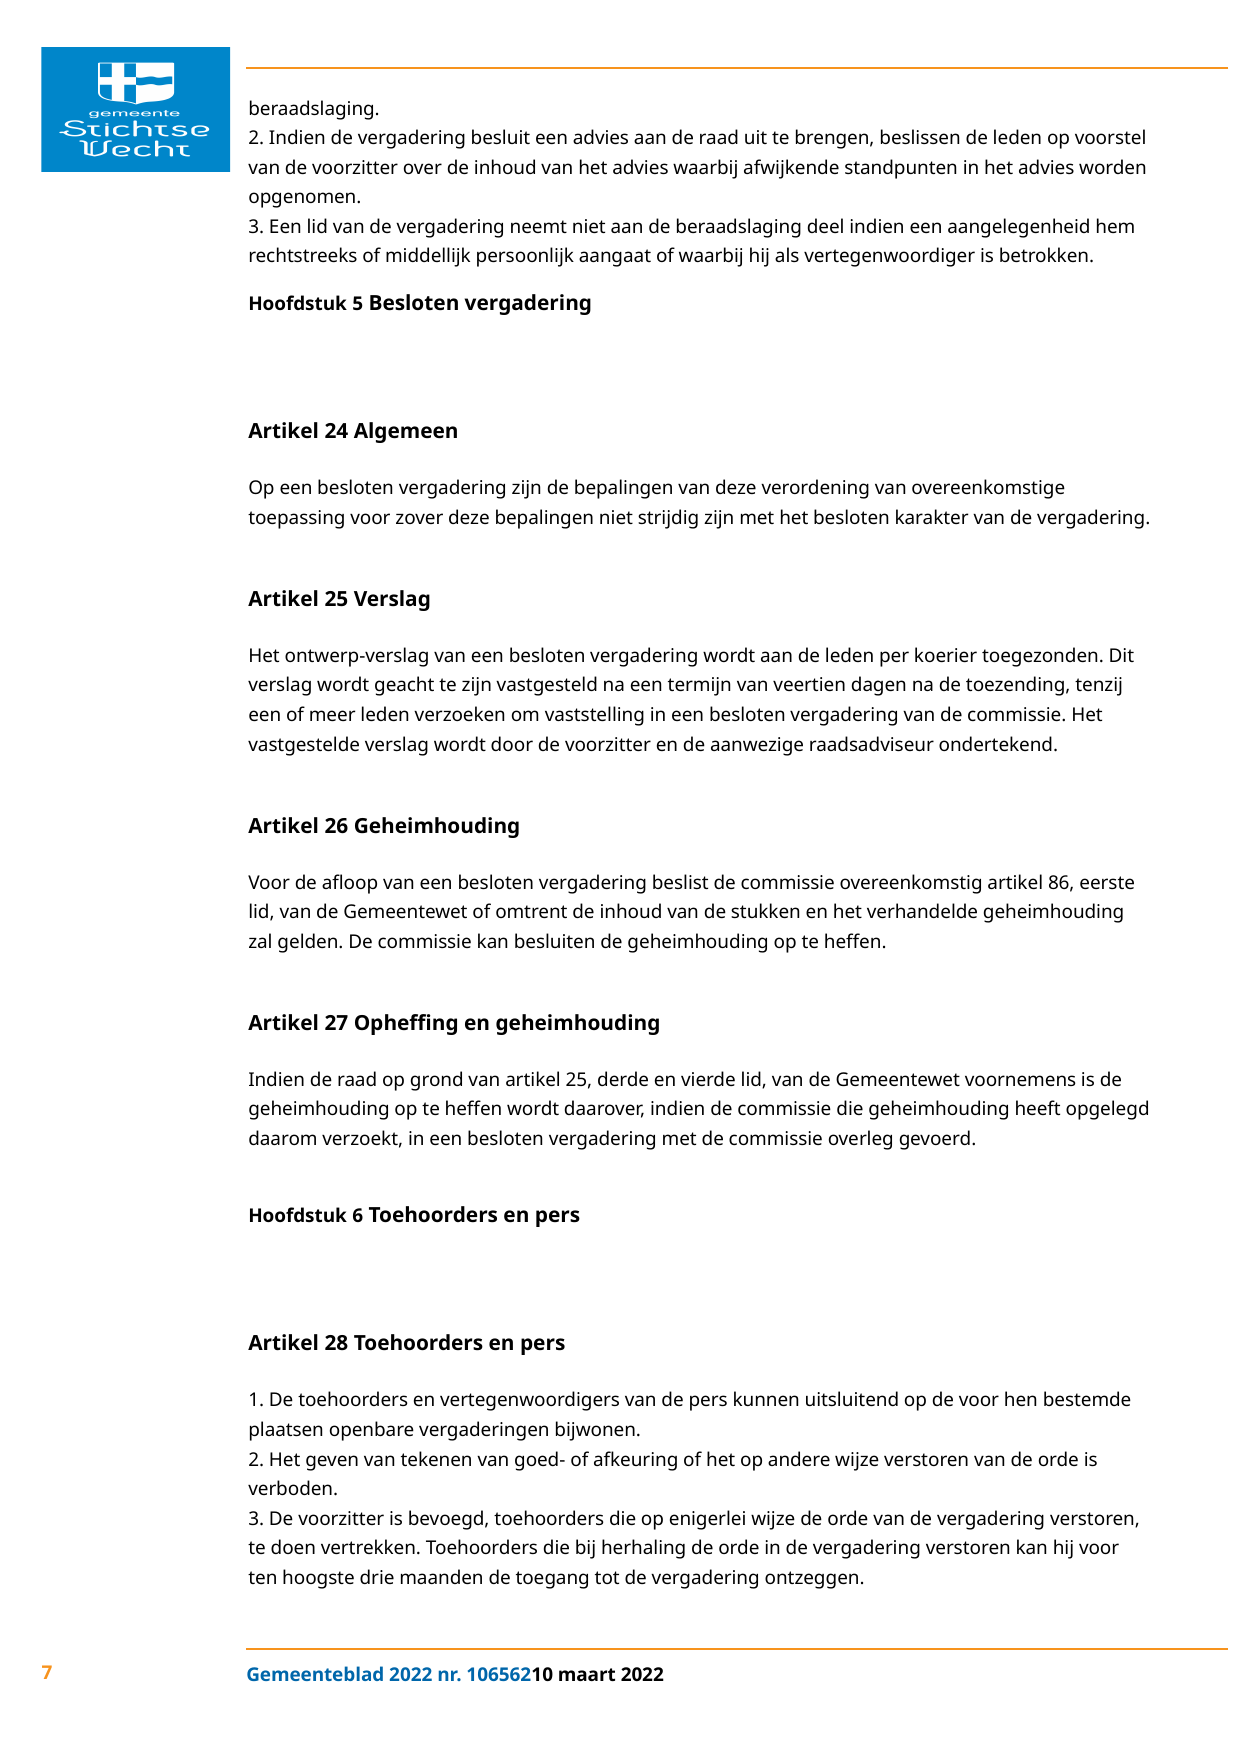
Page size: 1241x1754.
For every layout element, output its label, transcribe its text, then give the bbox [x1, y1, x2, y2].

text 2. Indien de vergadering besluit een advies aan de raad uit te brengen, beslissen de leden op voorstel van de voorzitter over de inhoud van het advies waarbij afwijkende standpunten in het advies worden opgenomen. [248, 124, 1152, 209]
text Op een besloten vergadering zijn de bepalingen van deze verordening van overeenkomstige toepassing voor zover deze bepalingen niet strijdig zijn met het besloten karakter van de vergadering. [248, 474, 1152, 530]
text Artikel 28 Toehoorders en pers [248, 1328, 1152, 1357]
text 1. De toehoorders en vertegenwoordigers van de pers kunnen uitsluitend op de voor hen bestemde plaatsen openbare vergaderingen bijwonen. [248, 1387, 1152, 1442]
text Hoofdstuk 5 Besloten vergadering [248, 288, 1152, 317]
text Artikel 26 Geheimhouding [248, 811, 1152, 839]
text 2. Het geven van tekenen van goed- of afkeuring of het op andere wijze verstoren van de orde is verboden. [248, 1446, 1152, 1501]
text 3. Een lid van de vergadering neemt niet aan de beraadslaging deel indien een aangelegenheid hem rechtstreeks of middellijk persoonlijk aangaat of waarbij hij als vertegenwoordiger is betrokken. [248, 213, 1152, 268]
picture [137, 63, 174, 103]
picture [99, 63, 135, 101]
text Hoofdstuk 6 Toehoorders en pers [248, 1200, 1152, 1229]
text Artikel 27 Opheffing en geheimhouding [248, 1008, 1152, 1036]
text 3. De voorzitter is bevoegd, toehoorders die op enigerlei wijze de orde van de vergadering verstoren, te doen vertrekken. Toehoorders die bij herhaling de orde in de vergadering verstoren kan hij voor ten hoogste drie maanden de toegang tot de vergadering ontzeggen. [248, 1505, 1152, 1590]
text Artikel 24 Algemeen [248, 416, 1152, 445]
text Artikel 25 Verslag [248, 584, 1152, 612]
text Indien de raad op grond van artikel 25, derde en vierde lid, van de Gemeentewet voornemens is de geheimhouding op te heffen wordt daarover, indien de commissie die geheimhouding heeft opgelegd daarom verzoekt, in een besloten vergadering met de commissie overleg gevoerd. [248, 1066, 1152, 1151]
text beraadslaging. [248, 95, 1152, 121]
text Voor de afloop van een besloten vergadering beslist de commissie overeenkomstig artikel 86, eerste lid, van de Gemeentewet of omtrent de inhoud van de stukken en het verhandelde geheimhouding zal gelden. De commissie kan besluiten de geheimhouding op te heffen. [248, 869, 1152, 954]
text Het ontwerp-verslag van een besloten vergadering wordt aan de leden per koerier toegezonden. Dit verslag wordt geacht te zijn vastgesteld na een termijn van veertien dagen na de toezending, tenzij een of meer leden verzoeken om vaststelling in een besloten vergadering van de commissie. Het vastgestelde verslag wordt door de voorzitter en de aanwezige raadsadviseur ondertekend. [248, 642, 1152, 757]
